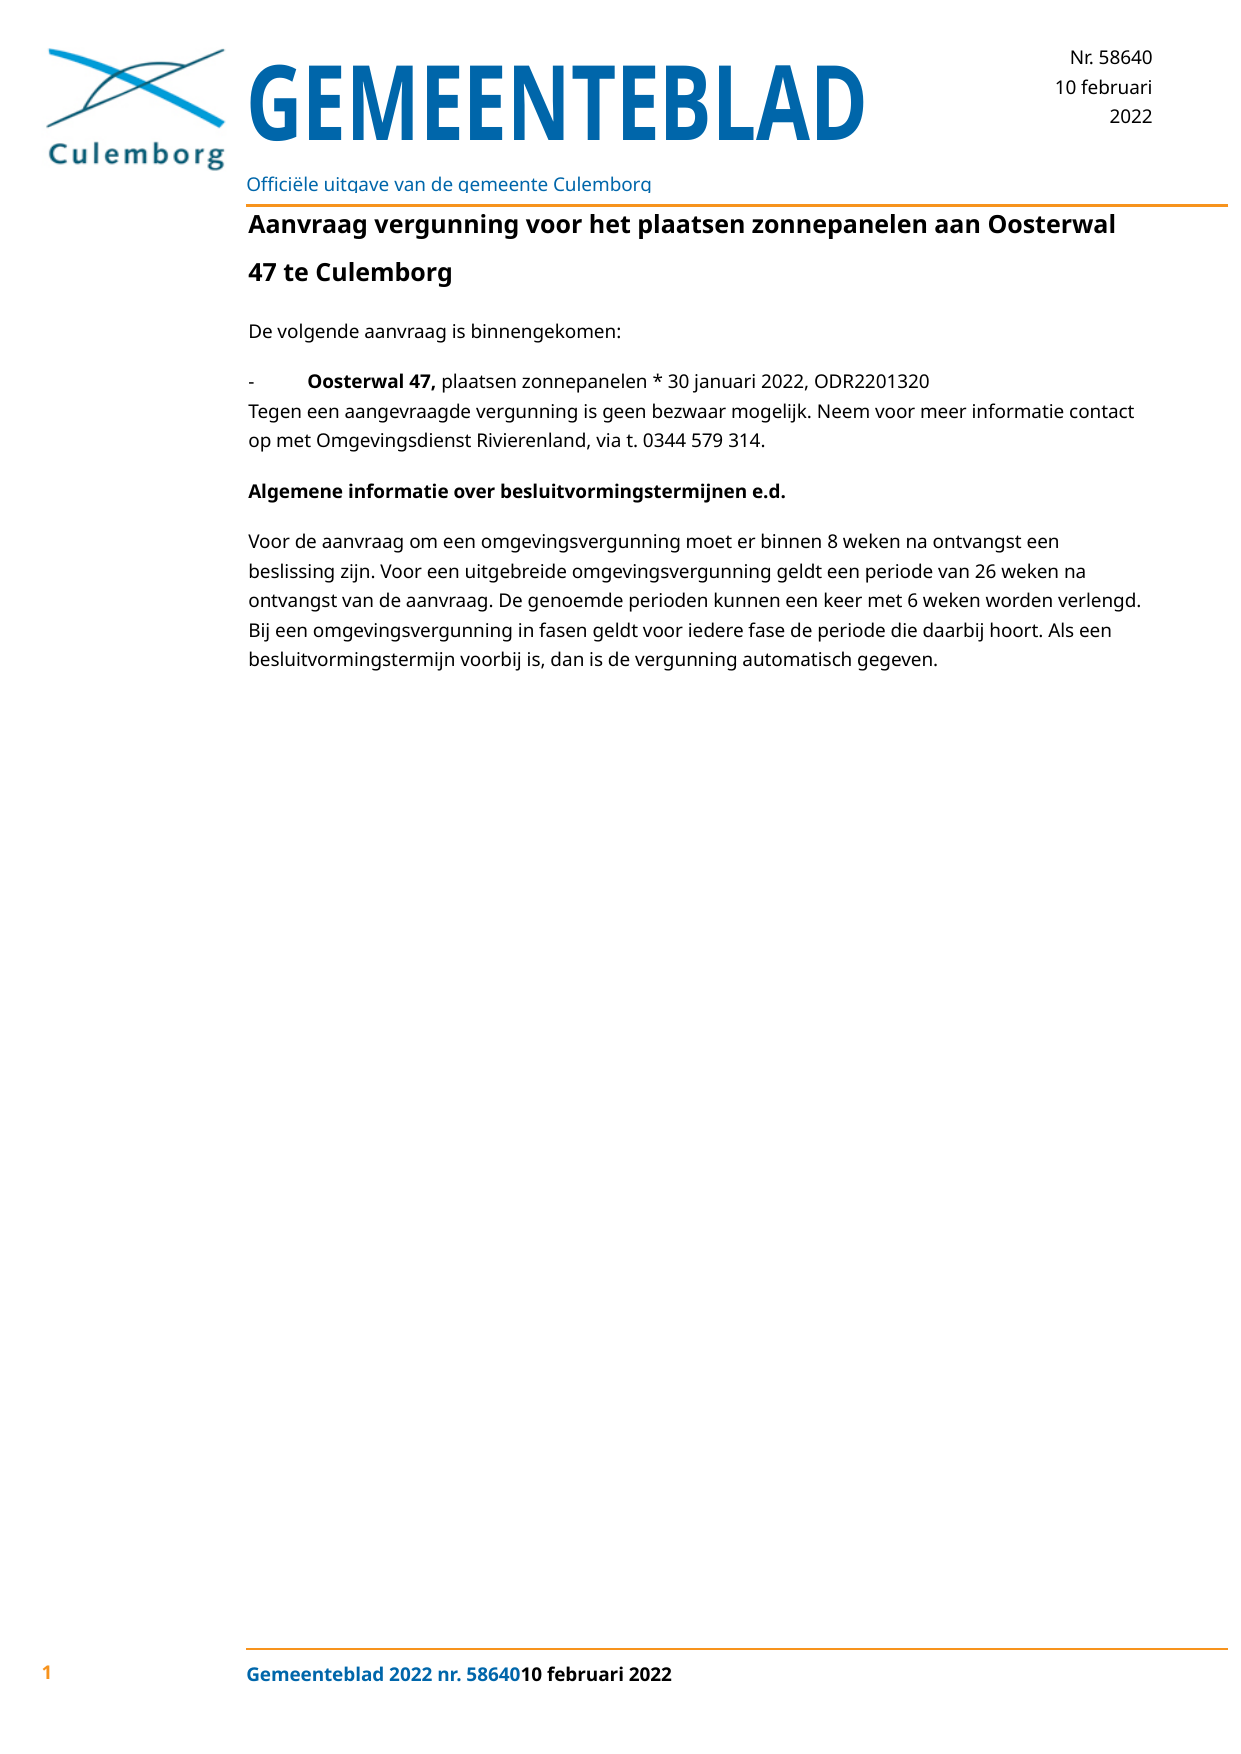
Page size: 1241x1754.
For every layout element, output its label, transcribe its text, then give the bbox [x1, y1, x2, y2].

text Voor de aanvraag om een omgevingsvergunning moet er binnen 8 weken na ontvangst een beslissing zijn. Voor een uitgebreide omgevingsvergunning geldt een periode van 26 weken na ontvangst van de aanvraag. De genoemde perioden kunnen een keer met 6 weken worden verlengd. Bij een omgevingsvergunning in fasen geldt voor iedere fase de periode die daarbij hoort. Als een besluitvormingstermijn voorbij is, dan is de vergunning automatisch gegeven. [248, 528, 1152, 672]
text Aanvraag vergunning voor het plaatsen zonnepanelen aan Oosterwal 47 te Culemborg [248, 207, 1152, 288]
text Tegen een aangevraagde vergunning is geen bezwaar mogelijk. Neem voor meer informatie contact op met Omgevingsdienst Rivierenland, via t. 0344 579 314. [248, 398, 1152, 453]
text De volgende aanvraag is binnengekomen: [248, 318, 1152, 344]
list Oosterwal 47, plaatsen zonnepanelen * 30 januari 2022, ODR2201320 [248, 368, 1152, 394]
picture [41, 47, 231, 172]
text Algemene informatie over besluitvormingstermijnen e.d. [248, 478, 1152, 504]
